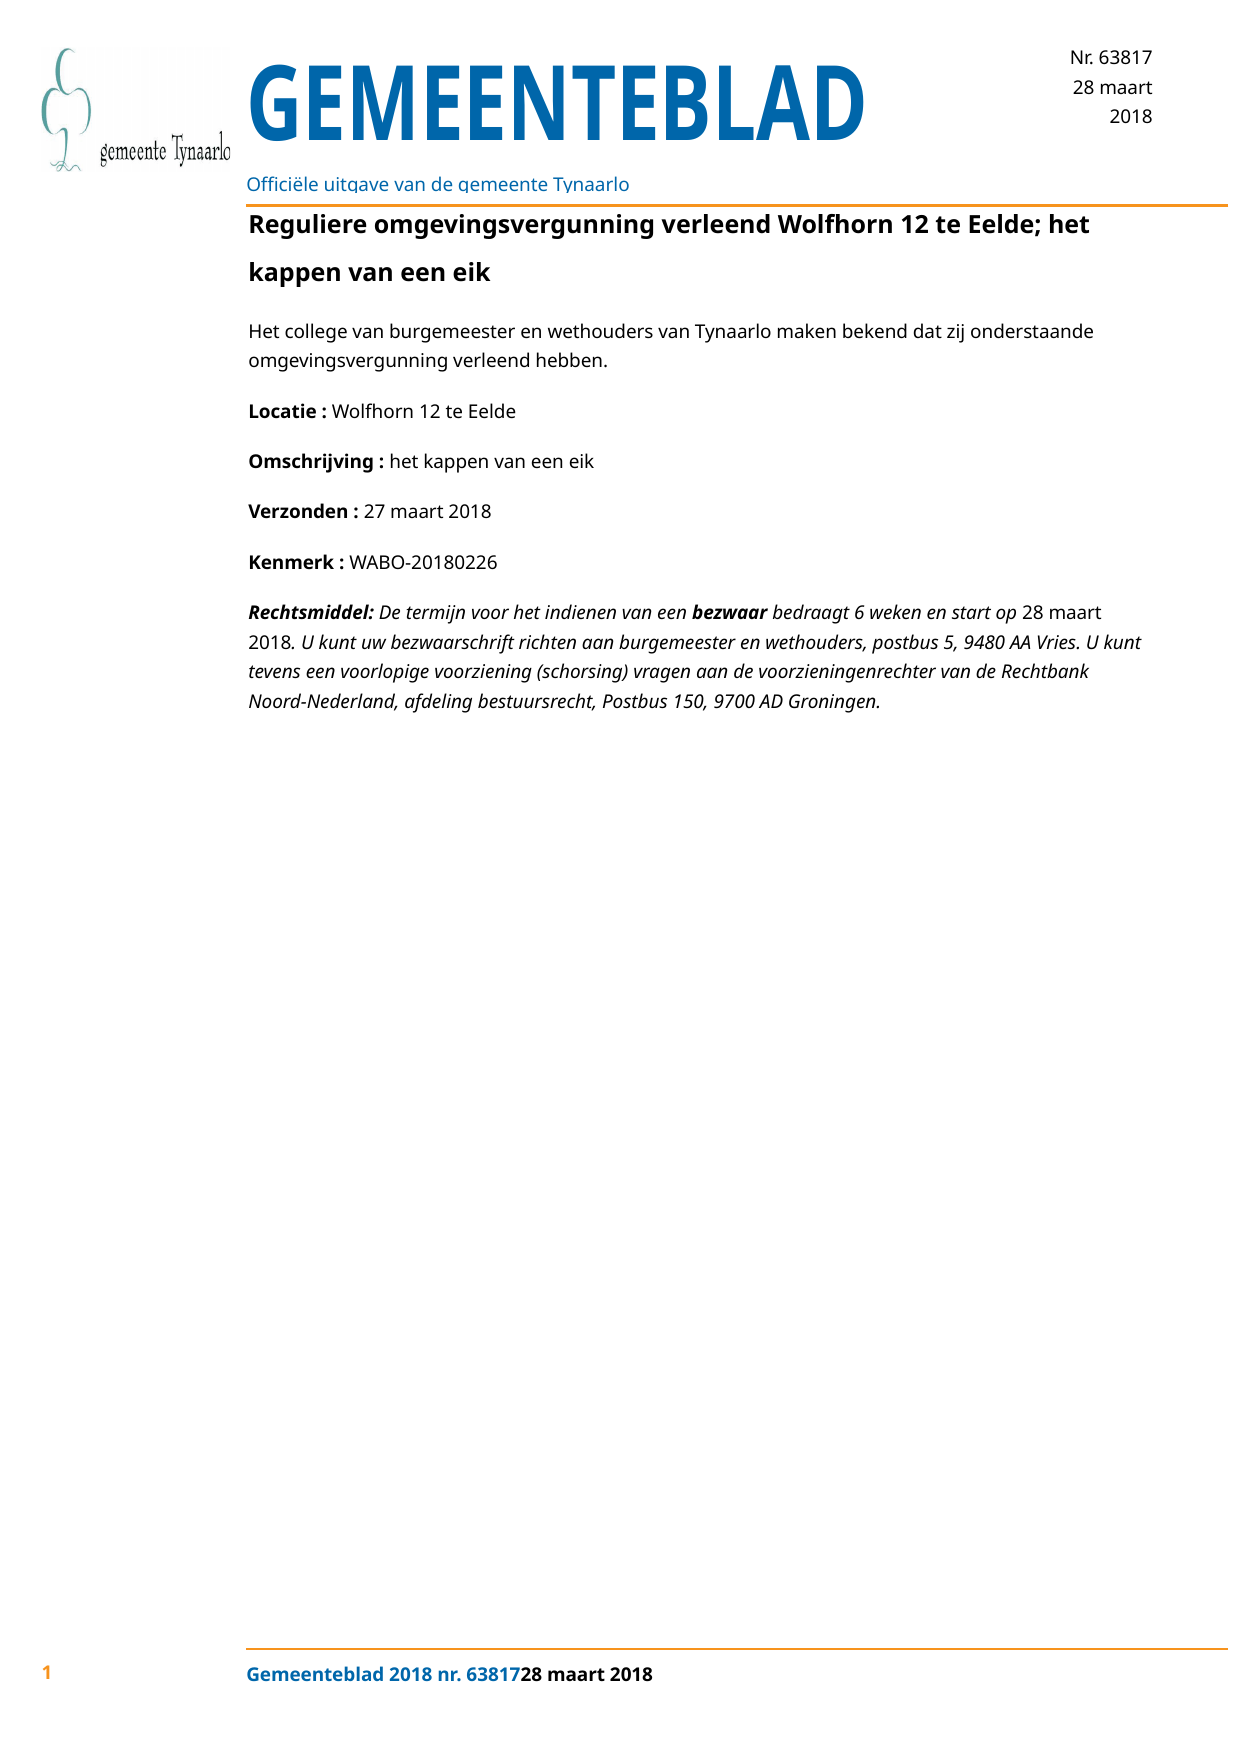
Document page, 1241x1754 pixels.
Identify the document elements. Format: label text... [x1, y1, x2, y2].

text Verzonden : 27 maart 2018 [248, 499, 1152, 524]
picture [41, 47, 231, 172]
text Het college van burgemeester en wethouders van Tynaarlo maken bekend dat zij onderstaande omgevingsvergunning verleend hebben. [248, 318, 1152, 373]
text Omschrijving : het kappen van een eik [248, 448, 1152, 474]
text Kenmerk : WABO-20180226 [248, 549, 1152, 575]
text Reguliere omgevingsvergunning verleend Wolfhorn 12 te Eelde; het kappen van een eik [248, 207, 1152, 288]
text Rechtsmiddel: De termijn voor het indienen van een bezwaar bedraagt 6 weken en start op 28 maart 2018. U kunt uw bezwaarschrift richten aan burgemeester en wethouders, postbus 5, 9480 AA Vries. U kunt tevens een voorlopige voorziening (schorsing) vragen aan de voorzieningenrechter van de Rechtbank Noord-Nederland, afdeling bestuursrecht, Postbus 150, 9700 AD Groningen. [248, 599, 1152, 714]
text Locatie : Wolfhorn 12 te Eelde [248, 398, 1152, 424]
